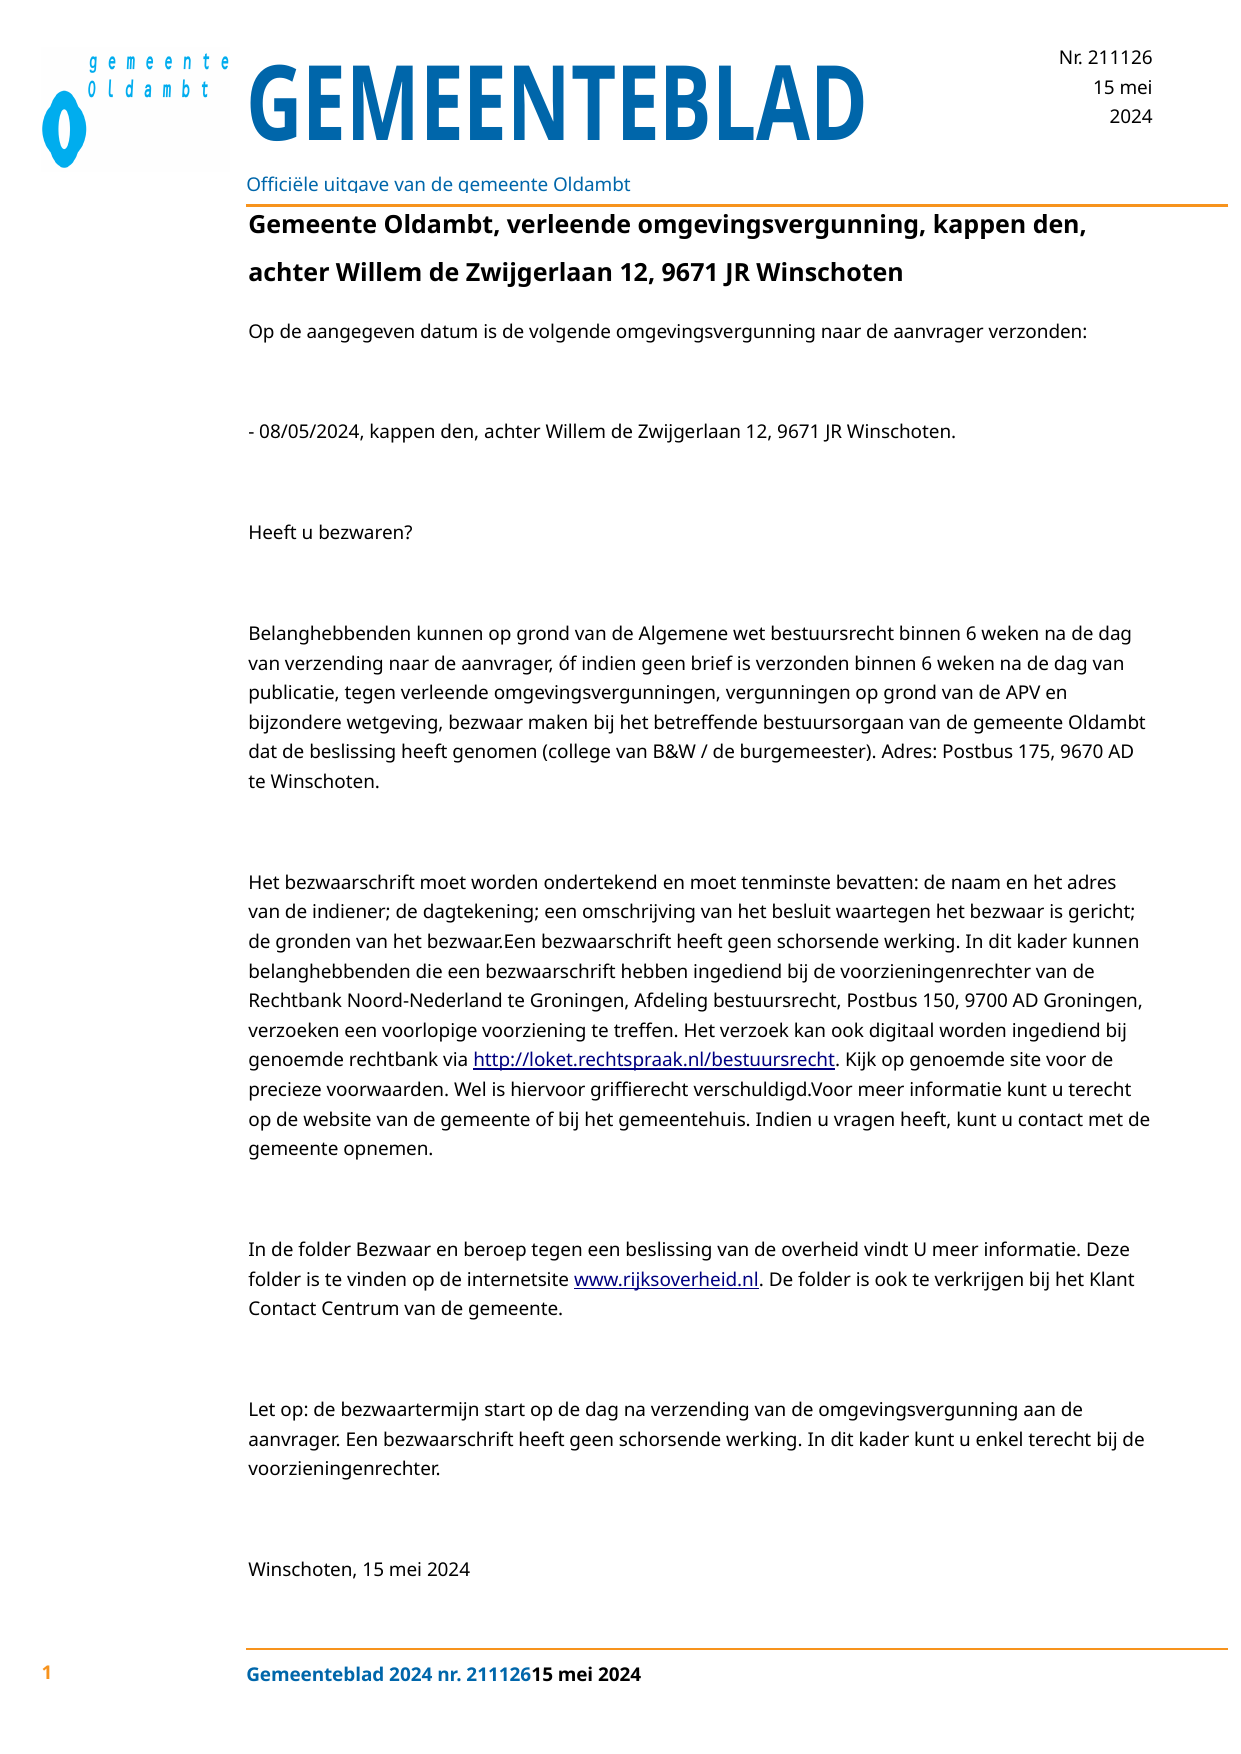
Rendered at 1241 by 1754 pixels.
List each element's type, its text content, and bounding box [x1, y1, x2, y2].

text Gemeente Oldambt, verleende omgevingsvergunning, kappen den, achter Willem de Zwijgerlaan 12, 9671 JR Winschoten [248, 207, 1152, 288]
text In de folder Bezwaar en beroep tegen een beslissing van de overheid vindt U meer informatie. Deze folder is te vinden op de internetsite www.rijksoverheid.nl. De folder is ook te verkrijgen bij het Klant Contact Centrum van de gemeente. [248, 1236, 1152, 1321]
text Het bezwaarschrift moet worden ondertekend en moet tenminste bevatten: de naam en het adres van de indiener; de dagtekening; een omschrijving van het besluit waartegen het bezwaar is gericht; de gronden van het bezwaar.Een bezwaarschrift heeft geen schorsende werking. In dit kader kunnen belanghebbenden die een bezwaarschrift hebben ingediend bij de voorzieningenrechter van de Rechtbank Noord-Nederland te Groningen, Afdeling bestuursrecht, Postbus 150, 9700 AD Groningen, verzoeken een voorlopige voorziening te treffen. Het verzoek kan ook digitaal worden ingediend bij genoemde rechtbank via http://loket.rechtspraak.nl/bestuursrecht. Kijk op genoemde site voor de precieze voorwaarden. Wel is hiervoor griffierecht verschuldigd.Voor meer informatie kunt u terecht op de website van de gemeente of bij het gemeentehuis. Indien u vragen heeft, kunt u contact met de gemeente opnemen. [248, 869, 1152, 1161]
text Heeft u bezwaren? [248, 519, 1152, 545]
text - 08/05/2024, kappen den, achter Willem de Zwijgerlaan 12, 9671 JR Winschoten. [248, 419, 1152, 444]
text Op de aangegeven datum is de volgende omgevingsvergunning naar de aanvrager verzonden: [248, 318, 1152, 344]
text Let op: de bezwaartermijn start op de dag na verzending van de omgevingsvergunning aan de aanvrager. Een bezwaarschrift heeft geen schorsende werking. In dit kader kunt u enkel terecht bij de voorzieningenrechter. [248, 1396, 1152, 1481]
text Belanghebbenden kunnen op grond van de Algemene wet bestuursrecht binnen 6 weken na de dag van verzending naar de aanvrager, óf indien geen brief is verzonden binnen 6 weken na de dag van publicatie, tegen verleende omgevingsvergunningen, vergunningen op grond van de APV en bijzondere wetgeving, bezwaar maken bij het betreffende bestuursorgaan van de gemeente Oldambt dat de beslissing heeft genomen (college van B&W / de burgemeester). Adres: Postbus 175, 9670 AD te Winschoten. [248, 620, 1152, 794]
picture [41, 47, 231, 172]
text Winschoten, 15 mei 2024 [248, 1556, 1152, 1582]
